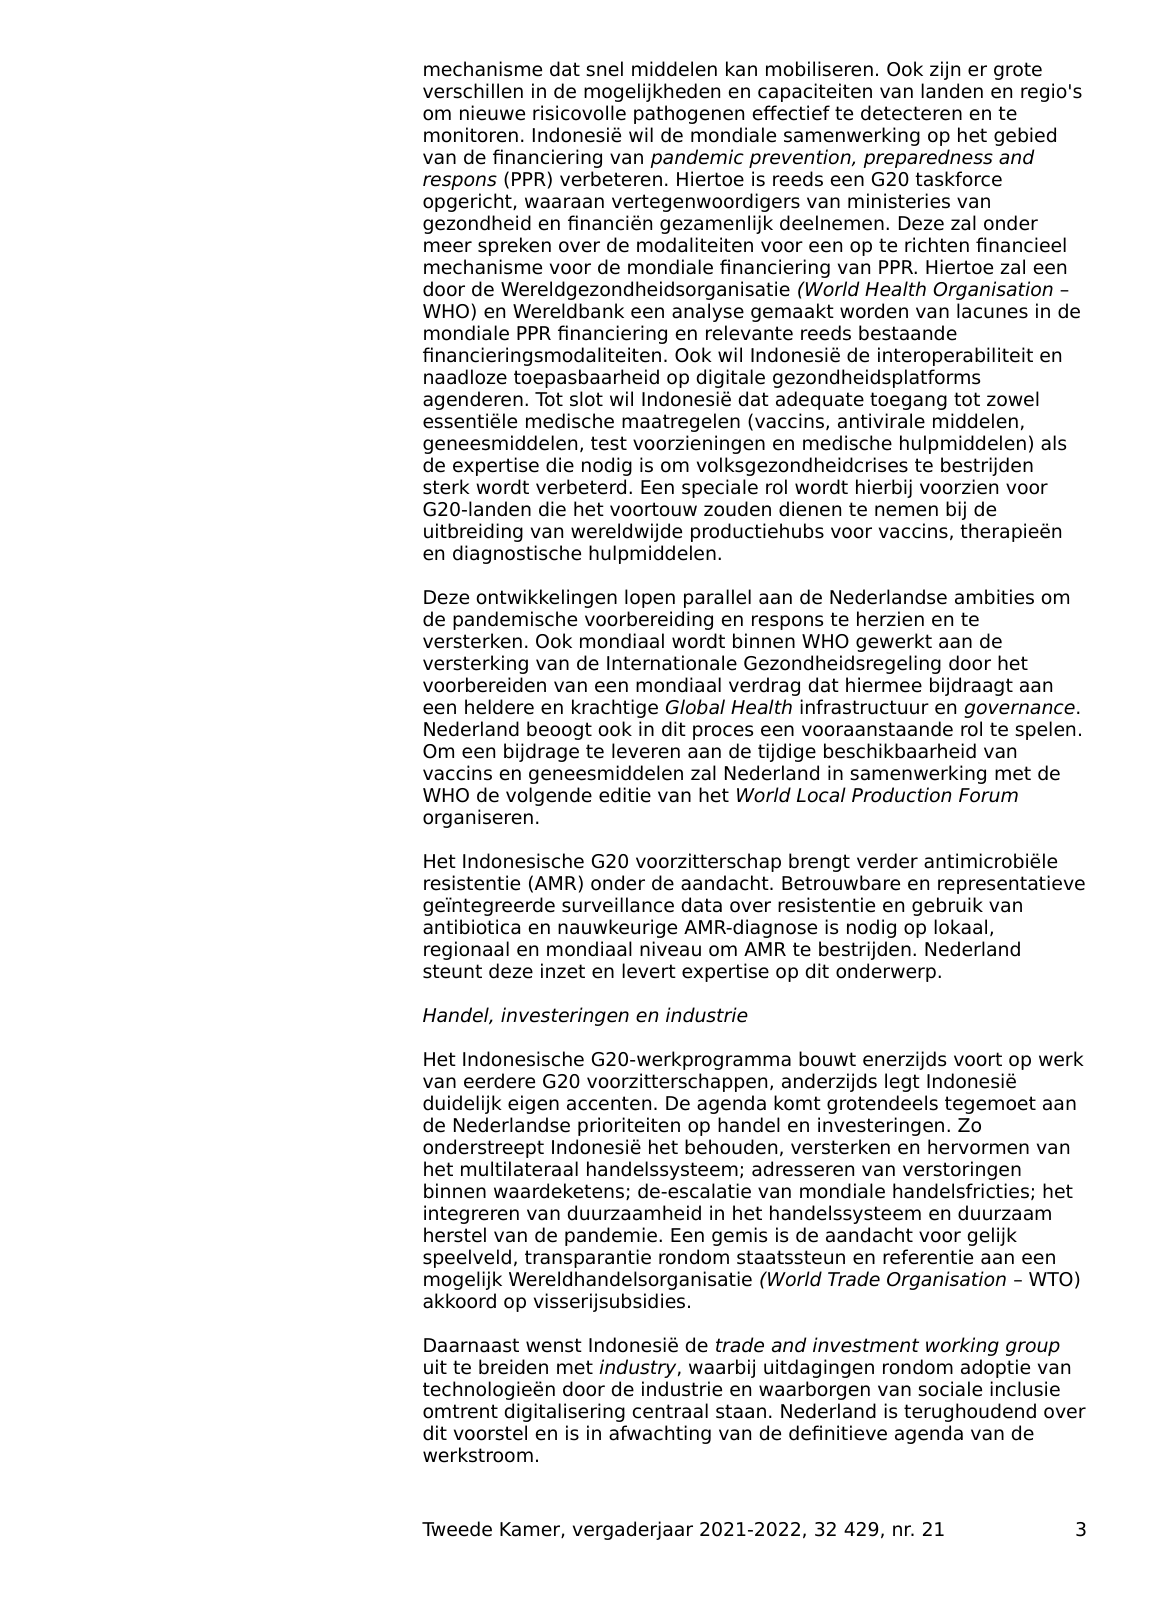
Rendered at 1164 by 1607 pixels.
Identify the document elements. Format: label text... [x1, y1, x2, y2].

text Het Indonesische G20 voorzitterschap brengt verder antimicrobiële resistentie (AMR) onder de aandacht. Betrouwbare en representatieve geïntegreerde surveillance data over resistentie en gebruik van antibiotica en nauwkeurige AMR-diagnose is nodig op lokaal, regionaal en mondiaal niveau om AMR te bestrijden. Nederland steunt deze inzet en levert expertise op dit onderwerp. [422, 851, 1087, 983]
text Daarnaast wenst Indonesië de trade and investment working group uit te breiden met industry, waarbij uitdagingen rondom adoptie van technologieën door de industrie en waarborgen van sociale inclusie omtrent digitalisering centraal staan. Nederland is terughoudend over dit voorstel en is in afwachting van de definitieve agenda van de werkstroom. [422, 1335, 1087, 1467]
subtitle Handel, investeringen en industrie [422, 1005, 1087, 1027]
text Deze ontwikkelingen lopen parallel aan de Nederlandse ambities om de pandemische voorbereiding en respons te herzien en te versterken. Ook mondiaal wordt binnen WHO gewerkt aan de versterking van de Internationale Gezondheidsregeling door het voorbereiden van een mondiaal verdrag dat hiermee bijdraagt aan een heldere en krachtige Global Health infrastructuur en governance. Nederland beoogt ook in dit proces een vooraanstaande rol te spelen. Om een bijdrage te leveren aan de tijdige beschikbaarheid van vaccins en geneesmiddelen zal Nederland in samenwerking met de WHO de volgende editie van het World Local Production Forum organiseren. [422, 587, 1087, 828]
text mechanisme dat snel middelen kan mobiliseren. Ook zijn er grote verschillen in de mogelijkheden en capaciteiten van landen en regio's om nieuwe risicovolle pathogenen effectief te detecteren en te monitoren. Indonesië wil de mondiale samenwerking op het gebied van de financiering van pandemic prevention, preparedness and respons (PPR) verbeteren. Hiertoe is reeds een G20 taskforce opgericht, waaraan vertegenwoordigers van ministeries van gezondheid en financiën gezamenlijk deelnemen. Deze zal onder meer spreken over de modaliteiten voor een op te richten financieel mechanisme voor de mondiale financiering van PPR. Hiertoe zal een door de Wereldgezondheidsorganisatie (World Health Organisation – WHO) en Wereldbank een analyse gemaakt worden van lacunes in de mondiale PPR financiering en relevante reeds bestaande financieringsmodaliteiten. Ook wil Indonesië de interoperabiliteit en naadloze toepasbaarheid op digitale gezondheidsplatforms agenderen. Tot slot wil Indonesië dat adequate toegang tot zowel essentiële medische maatregelen (vaccins, antivirale middelen, geneesmiddelen, test voorzieningen en medische hulpmiddelen) als de expertise die nodig is om volksgezondheidcrises te bestrijden sterk wordt verbeterd. Een speciale rol wordt hierbij voorzien voor G20-landen die het voortouw zouden dienen te nemen bij de uitbreiding van wereldwijde productiehubs voor vaccins, therapieën en diagnostische hulpmiddelen. [422, 59, 1087, 564]
text Het Indonesische G20-werkprogramma bouwt enerzijds voort op werk van eerdere G20 voorzitterschappen, anderzijds legt Indonesië duidelijk eigen accenten. De agenda komt grotendeels tegemoet aan de Nederlandse prioriteiten op handel en investeringen. Zo onderstreept Indonesië het behouden, versterken en hervormen van het multilateraal handelssysteem; adresseren van verstoringen binnen waardeketens; de-escalatie van mondiale handelsfricties; het integreren van duurzaamheid in het handelssysteem en duurzaam herstel van de pandemie. Een gemis is de aandacht voor gelijk speelveld, transparantie rondom staatssteun en referentie aan een mogelijk Wereldhandelsorganisatie (World Trade Organisation – WTO) akkoord op visserijsubsidies. [422, 1049, 1087, 1313]
